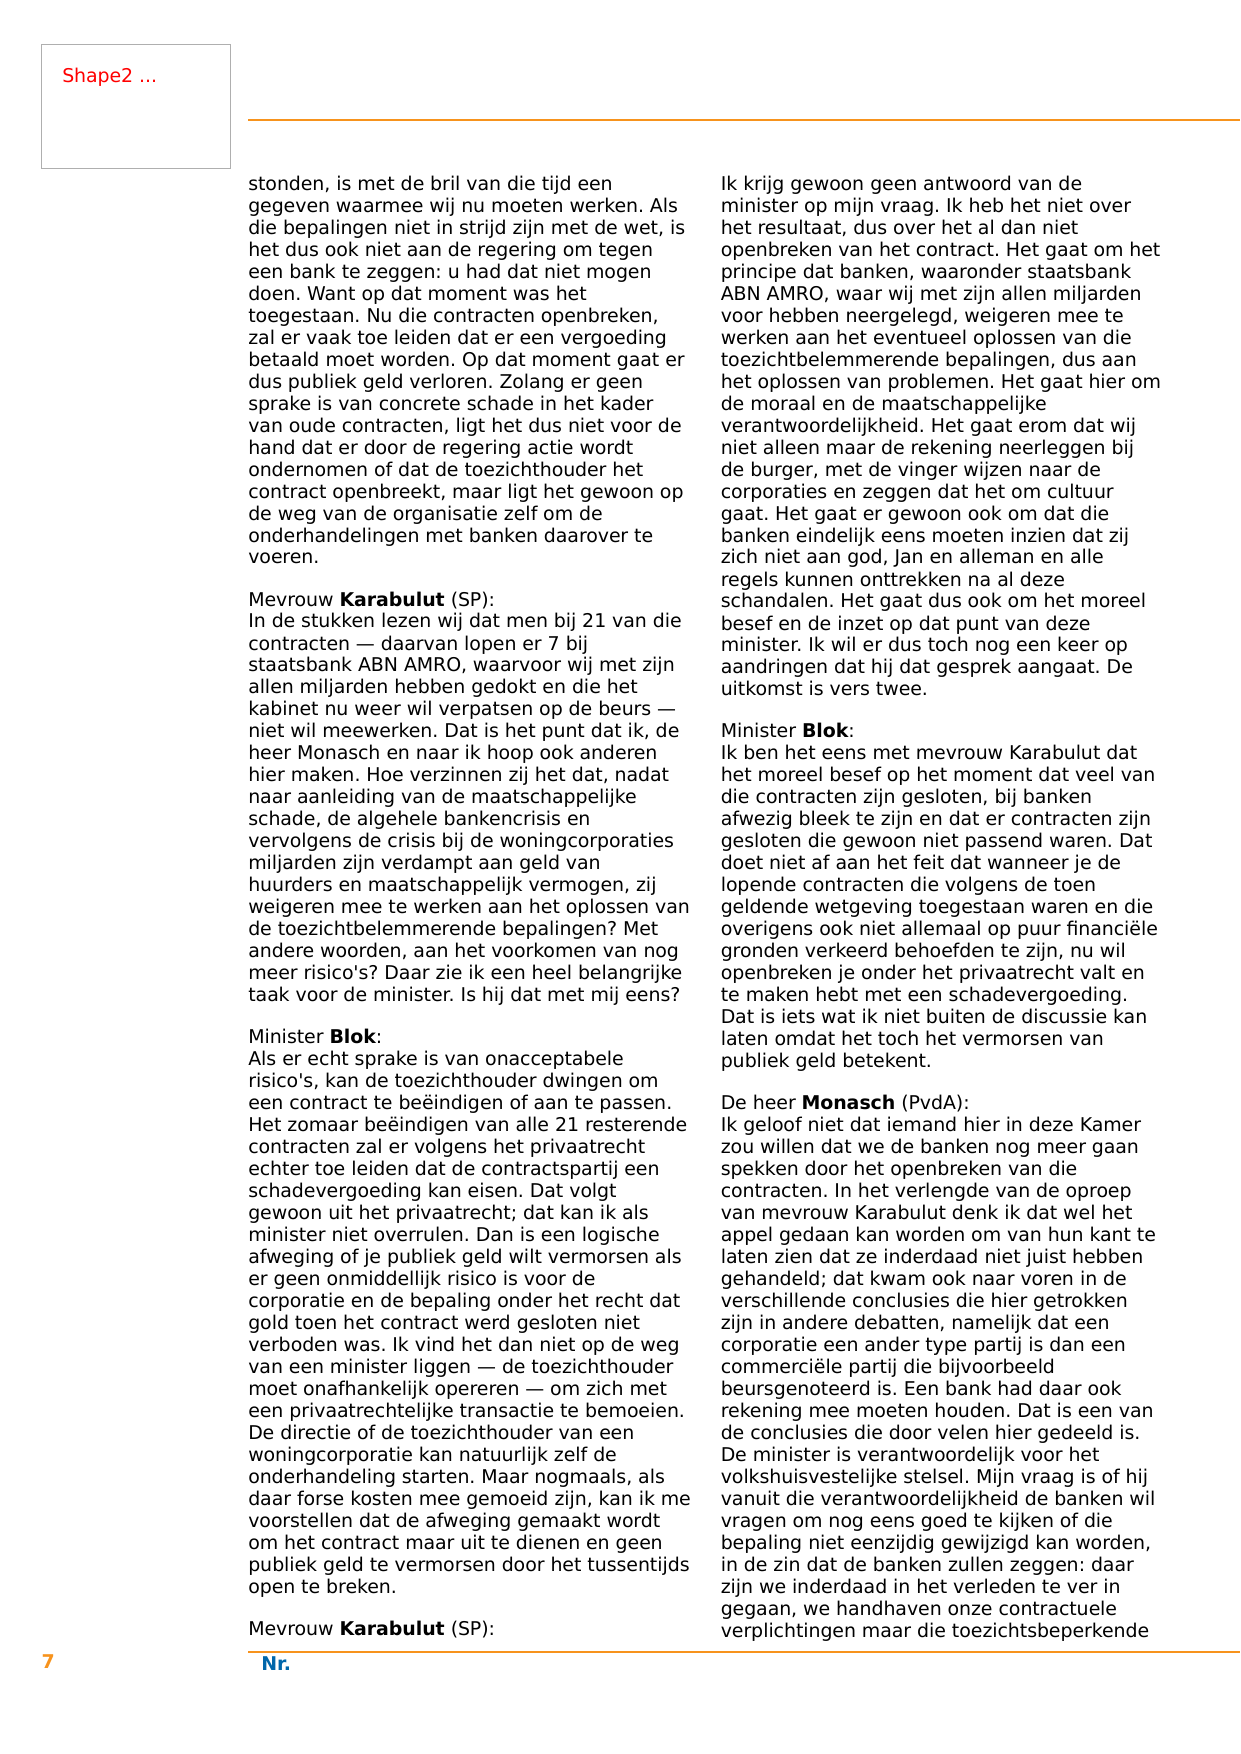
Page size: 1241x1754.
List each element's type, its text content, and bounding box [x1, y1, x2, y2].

text Mevrouw Karabulut (SP): [248, 588, 691, 610]
text In de stukken lezen wij dat men bij 21 van die contracten — daarvan lopen er 7 bij staatsbank ABN AMRO, waarvoor wij met zijn allen miljarden hebben gedokt en die het kabinet nu weer wil verpatsen op de beurs — niet wil meewerken. Dat is het punt dat ik, de heer Monasch en naar ik hoop ook anderen hier maken. Hoe verzinnen zij het dat, nadat naar aanleiding van de maatschappelijke schade, de algehele bankencrisis en vervolgens de crisis bij de woningcorporaties miljarden zijn verdampt aan geld van huurders en maatschappelijk vermogen, zij weigeren mee te werken aan het oplossen van de toezichtbelemmerende bepalingen? Met andere woorden, aan het voorkomen van nog meer risico's? Daar zie ik een heel belangrijke taak voor de minister. Is hij dat met mij eens? [248, 610, 691, 1006]
text Als er echt sprake is van onacceptabele risico's, kan de toezichthouder dwingen om een contract te beëindigen of aan te passen. Het zomaar beëindigen van alle 21 resterende contracten zal er volgens het privaatrecht echter toe leiden dat de contractspartij een schadevergoeding kan eisen. Dat volgt gewoon uit het privaatrecht; dat kan ik als minister niet overrulen. Dan is een logische afweging of je publiek geld wilt vermorsen als er geen onmiddellijk risico is voor de corporatie en de bepaling onder het recht dat gold toen het contract werd gesloten niet verboden was. Ik vind het dan niet op de weg van een minister liggen — de toezichthouder moet onafhankelijk opereren — om zich met een privaatrechtelijke transactie te bemoeien. De directie of de toezichthouder van een woningcorporatie kan natuurlijk zelf de onderhandeling starten. Maar nogmaals, als daar forse kosten mee gemoeid zijn, kan ik me voorstellen dat de afweging gemaakt wordt om het contract maar uit te dienen en geen publiek geld te vermorsen door het tussentijds open te breken. [248, 1048, 691, 1597]
text Ik geloof niet dat iemand hier in deze Kamer zou willen dat we de banken nog meer gaan spekken door het openbreken van die contracten. In het verlengde van de oproep van mevrouw Karabulut denk ik dat wel het appel gedaan kan worden om van hun kant te laten zien dat ze inderdaad niet juist hebben gehandeld; dat kwam ook naar voren in de verschillende conclusies die hier getrokken zijn in andere debatten, namelijk dat een corporatie een ander type partij is dan een commerciële partij die bijvoorbeeld beursgenoteerd is. Een bank had daar ook rekening mee moeten houden. Dat is een van de conclusies die door velen hier gedeeld is. De minister is verantwoordelijk voor het volkshuisvestelijke stelsel. Mijn vraag is of hij vanuit die verantwoordelijkheid de banken wil vragen om nog eens goed te kijken of die bepaling niet eenzijdig gewijzigd kan worden, in de zin dat de banken zullen zeggen: daar zijn we inderdaad in het verleden te ver in gegaan, we handhaven onze contractuele verplichtingen maar die toezichtsbeperkende [721, 1114, 1163, 1641]
text stonden, is met de bril van die tijd een gegeven waarmee wij nu moeten werken. Als die bepalingen niet in strijd zijn met de wet, is het dus ook niet aan de regering om tegen een bank te zeggen: u had dat niet mogen doen. Want op dat moment was het toegestaan. Nu die contracten openbreken, zal er vaak toe leiden dat er een vergoeding betaald moet worden. Op dat moment gaat er dus publiek geld verloren. Zolang er geen sprake is van concrete schade in het kader van oude contracten, ligt het dus niet voor de hand dat er door de regering actie wordt ondernomen of dat de toezichthouder het contract openbreekt, maar ligt het gewoon op de weg van de organisatie zelf om de onderhandelingen met banken daarover te voeren. [248, 173, 691, 568]
text Mevrouw Karabulut (SP): [248, 1617, 691, 1639]
text De heer Monasch (PvdA): [721, 1092, 1163, 1114]
text Ik ben het eens met mevrouw Karabulut dat het moreel besef op het moment dat veel van die contracten zijn gesloten, bij banken afwezig bleek te zijn en dat er contracten zijn gesloten die gewoon niet passend waren. Dat doet niet af aan het feit dat wanneer je de lopende contracten die volgens de toen geldende wetgeving toegestaan waren en die overigens ook niet allemaal op puur financiële gronden verkeerd behoefden te zijn, nu wil openbreken je onder het privaatrecht valt en te maken hebt met een schadevergoeding. Dat is iets wat ik niet buiten de discussie kan laten omdat het toch het vermorsen van publiek geld betekent. [721, 742, 1163, 1072]
text Minister Blok: [721, 720, 1163, 742]
text Ik krijg gewoon geen antwoord van de minister op mijn vraag. Ik heb het niet over het resultaat, dus over het al dan niet openbreken van het contract. Het gaat om het principe dat banken, waaronder staatsbank ABN AMRO, waar wij met zijn allen miljarden voor hebben neergelegd, weigeren mee te werken aan het eventueel oplossen van die toezichtbelemmerende bepalingen, dus aan het oplossen van problemen. Het gaat hier om de moraal en de maatschappelijke verantwoordelijkheid. Het gaat erom dat wij niet alleen maar de rekening neerleggen bij de burger, met de vinger wijzen naar de corporaties en zeggen dat het om cultuur gaat. Het gaat er gewoon ook om dat die banken eindelijk eens moeten inzien dat zij zich niet aan god, Jan en alleman en alle regels kunnen onttrekken na al deze schandalen. Het gaat dus ook om het moreel besef en de inzet op dat punt van deze minister. Ik wil er dus toch nog een keer op aandringen dat hij dat gesprek aangaat. De uitkomst is vers twee. [721, 173, 1163, 700]
text Minister Blok: [248, 1026, 691, 1048]
